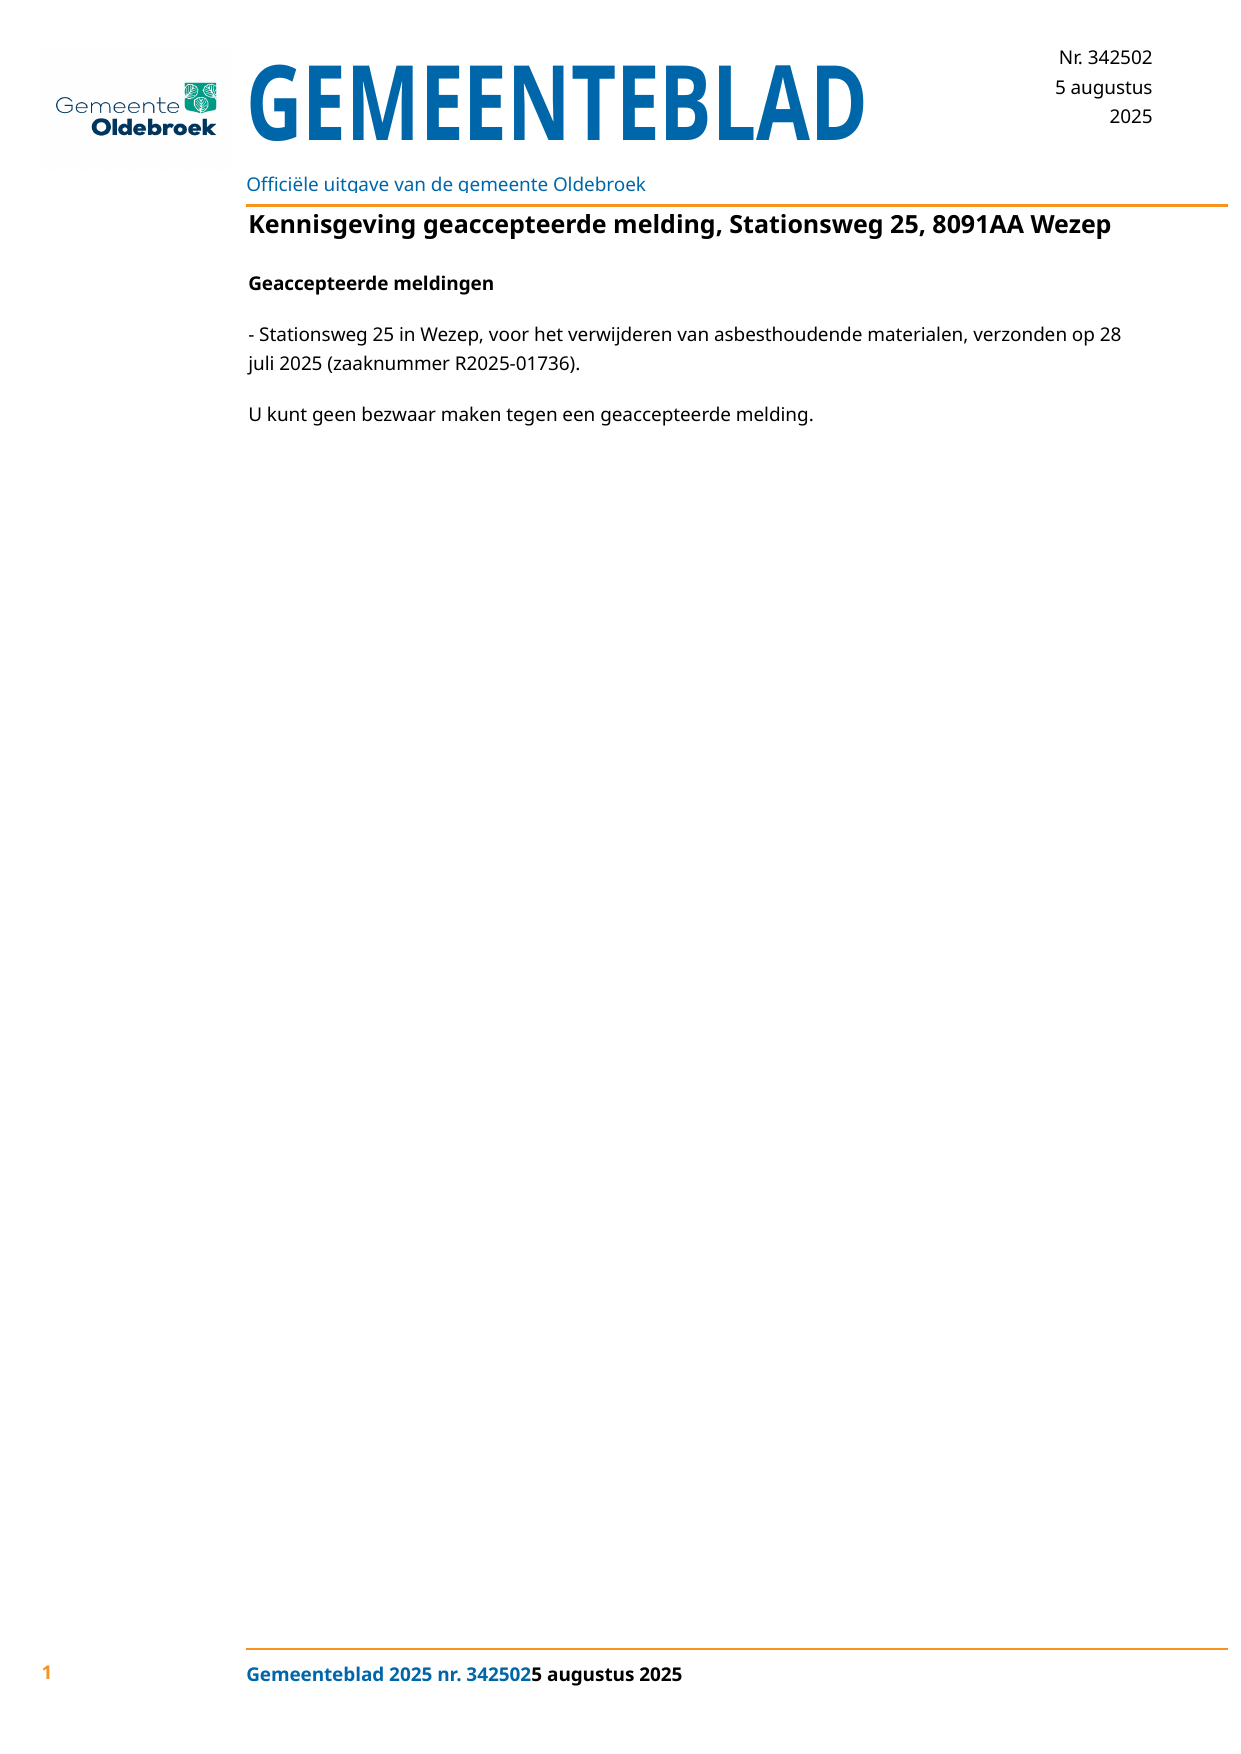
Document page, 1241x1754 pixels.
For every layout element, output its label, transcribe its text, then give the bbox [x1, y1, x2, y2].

text Geaccepteerde meldingen [248, 270, 1152, 296]
picture [41, 47, 231, 172]
text U kunt geen bezwaar maken tegen een geaccepteerde melding. [248, 401, 1152, 426]
text Kennisgeving geaccepteerde melding, Stationsweg 25, 8091AA Wezep [248, 207, 1152, 241]
text - Stationsweg 25 in Wezep, voor het verwijderen van asbesthoudende materialen, verzonden op 28 juli 2025 (zaaknummer R2025-01736). [248, 321, 1152, 376]
